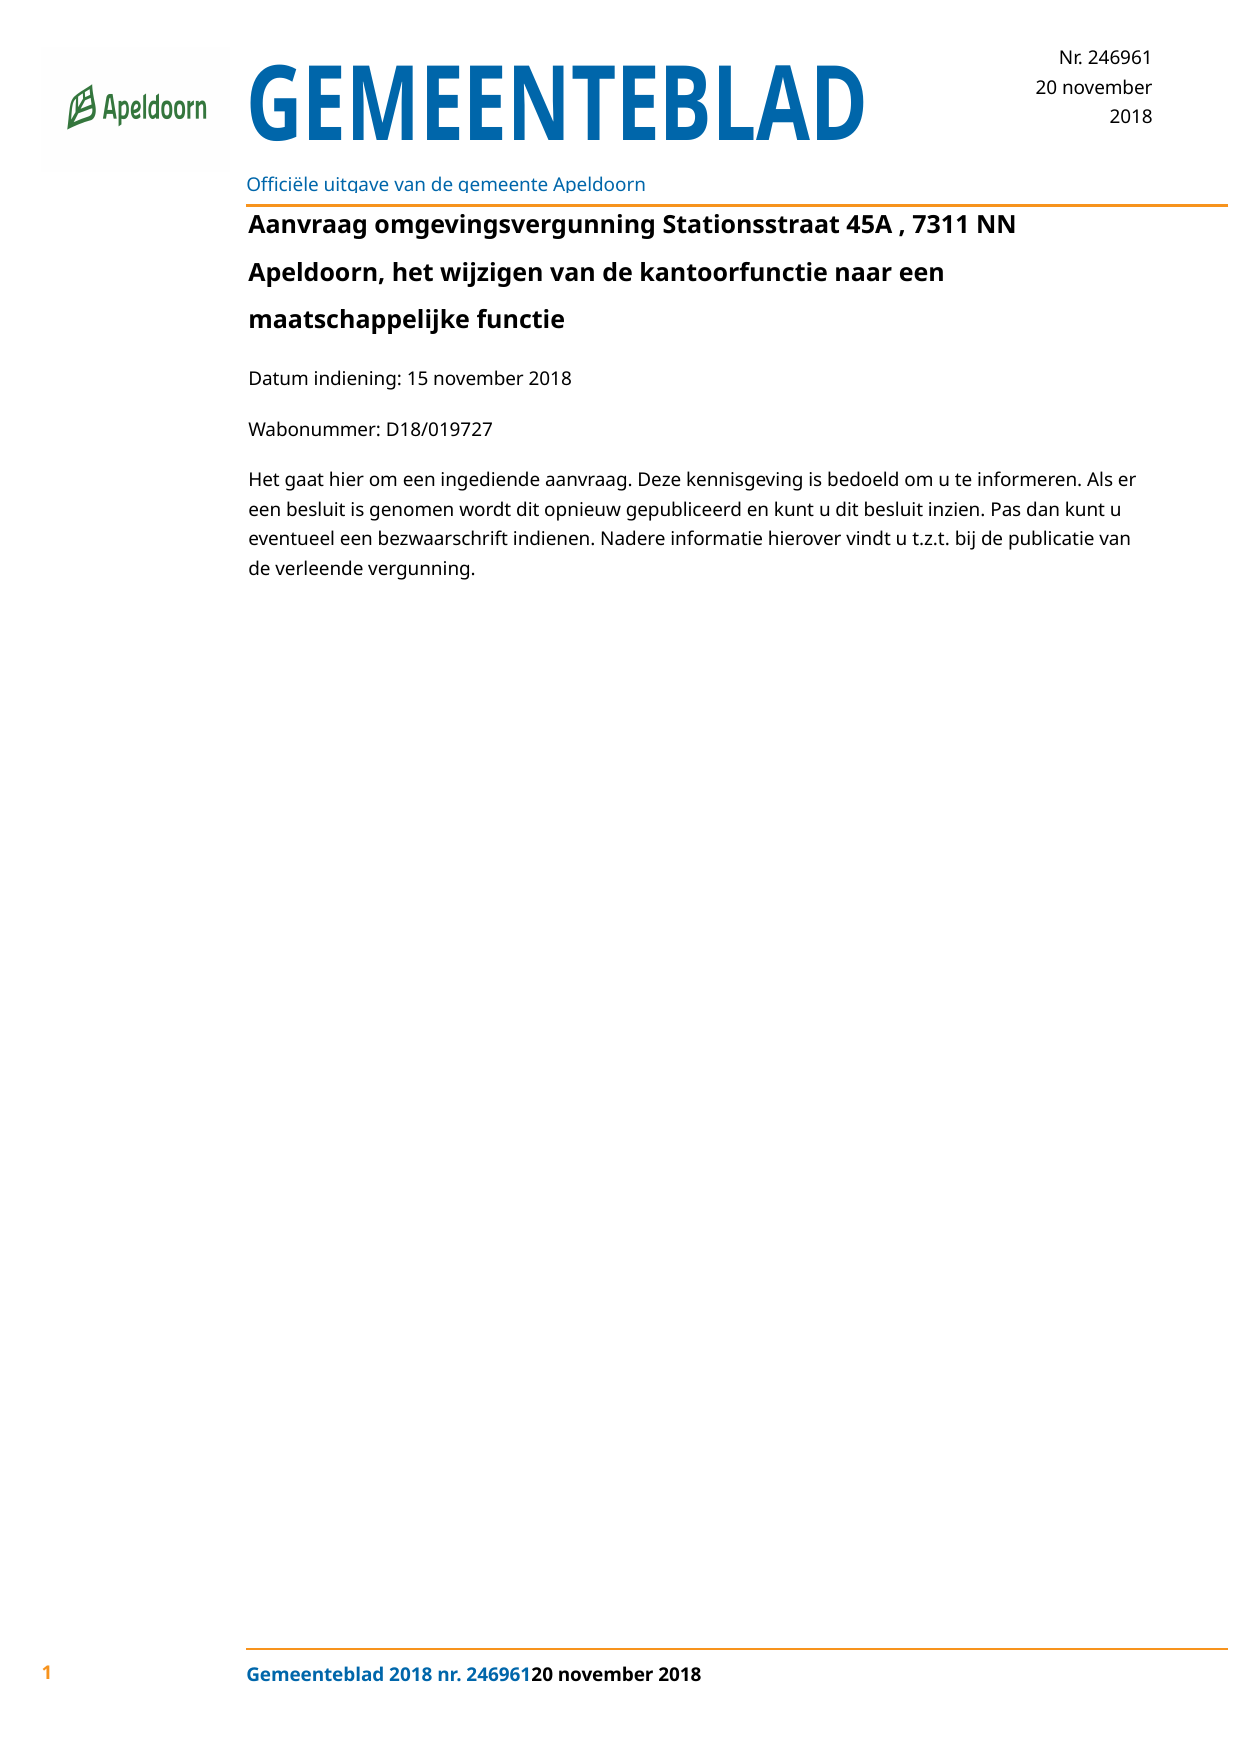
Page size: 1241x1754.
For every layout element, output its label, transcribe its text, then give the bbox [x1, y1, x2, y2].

text Het gaat hier om een ingediende aanvraag. Deze kennisgeving is bedoeld om u te informeren. Als er een besluit is genomen wordt dit opnieuw gepubliceerd en kunt u dit besluit inzien. Pas dan kunt u eventueel een bezwaarschrift indienen. Nadere informatie hierover vindt u t.z.t. bij de publicatie van de verleende vergunning. [248, 466, 1152, 581]
text Wabonummer: D18/019727 [248, 416, 1152, 442]
text Datum indiening: 15 november 2018 [248, 366, 1152, 391]
picture [41, 47, 231, 172]
text Aanvraag omgevingsvergunning Stationsstraat 45A , 7311 NN Apeldoorn, het wijzigen van de kantoorfunctie naar een maatschappelijke functie [248, 207, 1152, 336]
